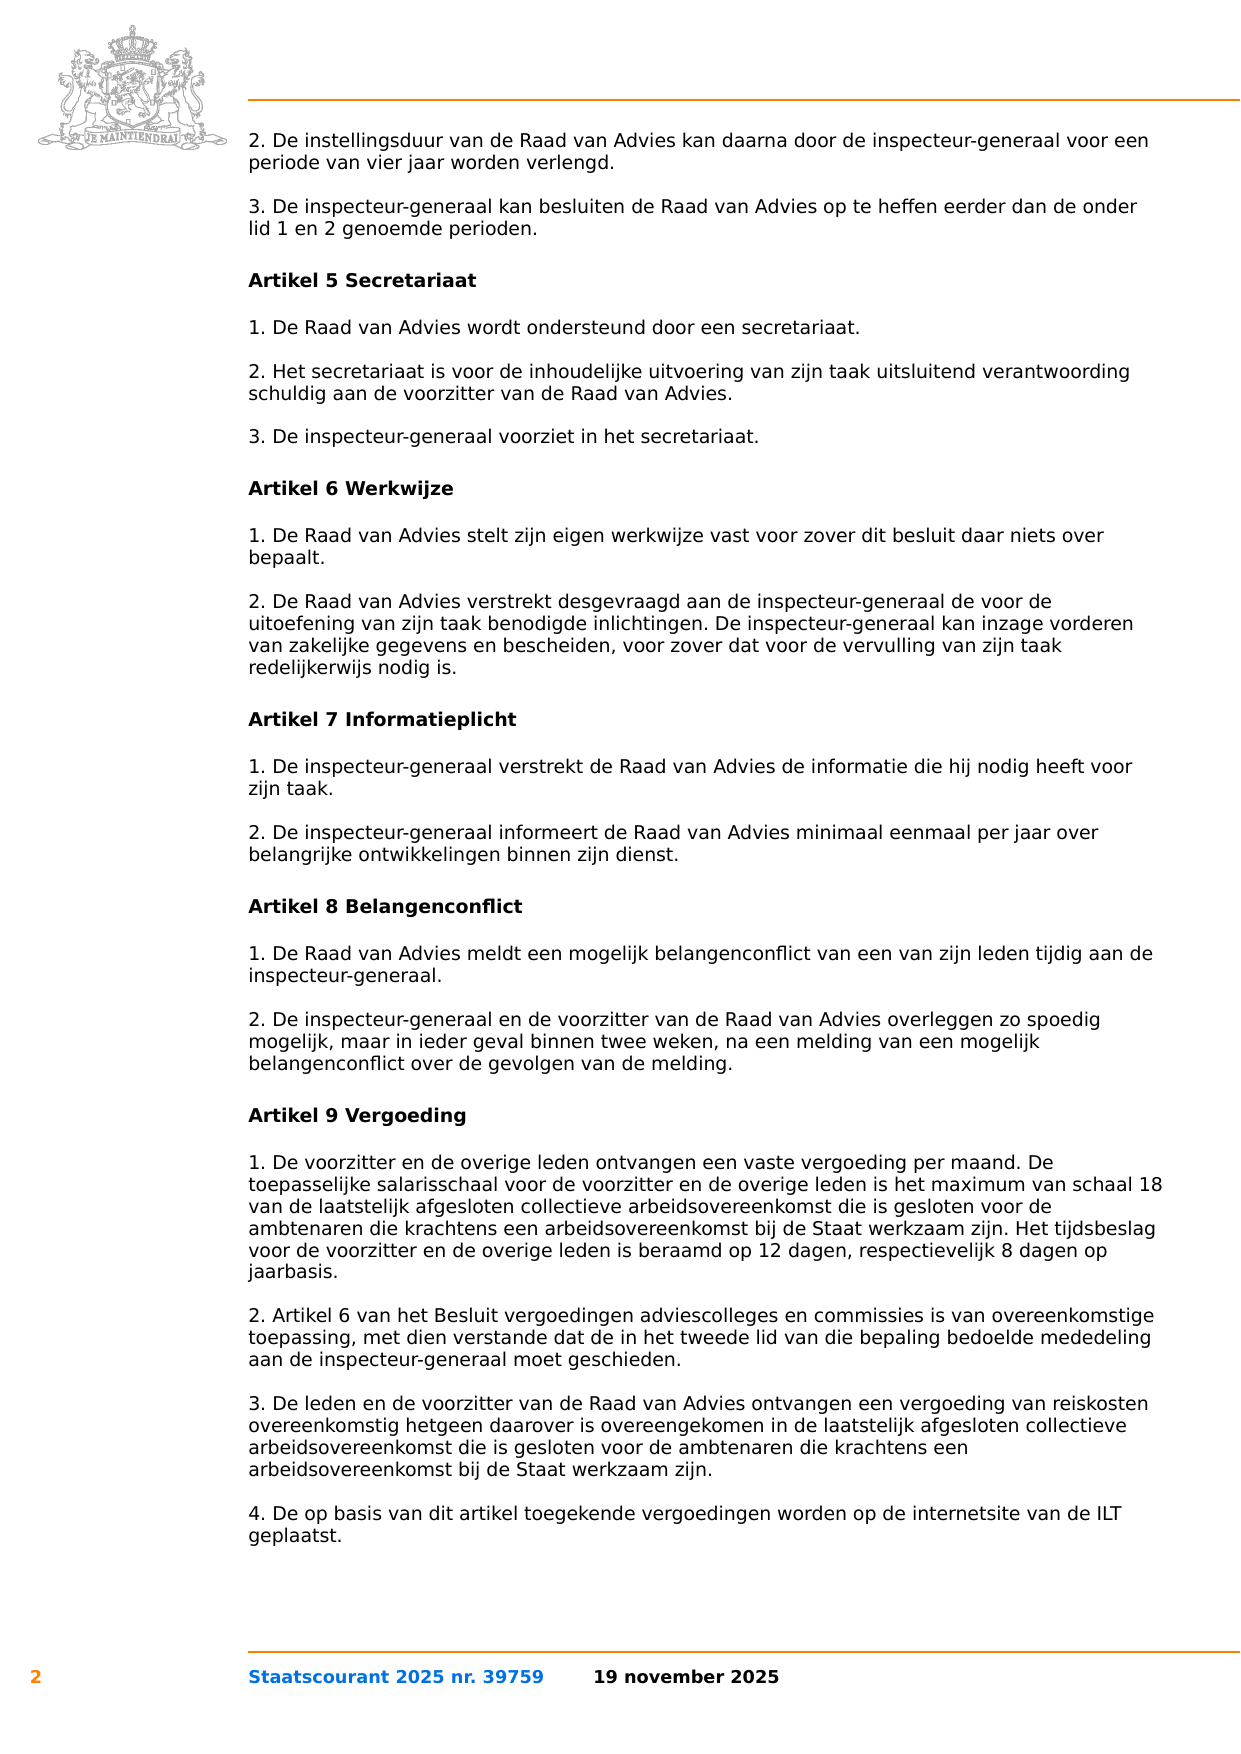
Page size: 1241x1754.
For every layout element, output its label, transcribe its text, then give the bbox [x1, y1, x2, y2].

text 3. De leden en de voorzitter van de Raad van Advies ontvangen een vergoeding van reiskosten overeenkomstig hetgeen daarover is overeengekomen in de laatstelijk afgesloten collectieve arbeidsovereenkomst die is gesloten voor de ambtenaren die krachtens een arbeidsovereenkomst bij de Staat werkzaam zijn. [248, 1393, 1163, 1481]
text 1. De Raad van Advies meldt een mogelijk belangenconflict van een van zijn leden tijdig aan de inspecteur-generaal. [248, 943, 1163, 987]
subtitle Artikel 5 Secretariaat [248, 270, 1163, 292]
text 2. De inspecteur-generaal informeert de Raad van Advies minimaal eenmaal per jaar over belangrijke ontwikkelingen binnen zijn dienst. [248, 822, 1163, 866]
subtitle Artikel 9 Vergoeding [248, 1104, 1163, 1127]
subtitle Artikel 6 Werkwijze [248, 478, 1163, 500]
text 1. De Raad van Advies stelt zijn eigen werkwijze vast voor zover dit besluit daar niets over bepaalt. [248, 525, 1163, 569]
text 3. De inspecteur-generaal kan besluiten de Raad van Advies op te heffen eerder dan de onder lid 1 en 2 genoemde perioden. [248, 196, 1163, 240]
text 3. De inspecteur-generaal voorziet in het secretariaat. [248, 426, 1163, 448]
text 1. De Raad van Advies wordt ondersteund door een secretariaat. [248, 317, 1163, 339]
subtitle Artikel 8 Belangenconflict [248, 896, 1163, 918]
text 2. Het secretariaat is voor de inhoudelijke uitvoering van zijn taak uitsluitend verantwoording schuldig aan de voorzitter van de Raad van Advies. [248, 361, 1163, 404]
text 4. De op basis van dit artikel toegekende vergoedingen worden op de internetsite van de ILT geplaatst. [248, 1503, 1163, 1547]
text 2. De Raad van Advies verstrekt desgevraagd aan de inspecteur-generaal de voor de uitoefening van zijn taak benodigde inlichtingen. De inspecteur-generaal kan inzage vorderen van zakelijke gegevens en bescheiden, voor zover dat voor de vervulling van zijn taak redelijkerwijs nodig is. [248, 591, 1163, 679]
text 1. De voorzitter en de overige leden ontvangen een vaste vergoeding per maand. De toepasselijke salarisschaal voor de voorzitter en de overige leden is het maximum van schaal 18 van de laatstelijk afgesloten collectieve arbeidsovereenkomst die is gesloten voor de ambtenaren die krachtens een arbeidsovereenkomst bij de Staat werkzaam zijn. Het tijdsbeslag voor de voorzitter en de overige leden is beraamd op 12 dagen, respectievelijk 8 dagen op jaarbasis. [248, 1152, 1163, 1283]
text 2. De instellingsduur van de Raad van Advies kan daarna door de inspecteur-generaal voor een periode van vier jaar worden verlengd. [248, 130, 1163, 174]
text 2. Artikel 6 van het Besluit vergoedingen adviescolleges en commissies is van overeenkomstige toepassing, met dien verstande dat de in het tweede lid van die bepaling bedoelde mededeling aan de inspecteur-generaal moet geschieden. [248, 1305, 1163, 1371]
text 2. De inspecteur-generaal en de voorzitter van de Raad van Advies overleggen zo spoedig mogelijk, maar in ieder geval binnen twee weken, na een melding van een mogelijk belangenconflict over de gevolgen van de melding. [248, 1009, 1163, 1074]
text 1. De inspecteur-generaal verstrekt de Raad van Advies de informatie die hij nodig heeft voor zijn taak. [248, 756, 1163, 800]
subtitle Artikel 7 Informatieplicht [248, 709, 1163, 731]
picture [38, 25, 227, 150]
